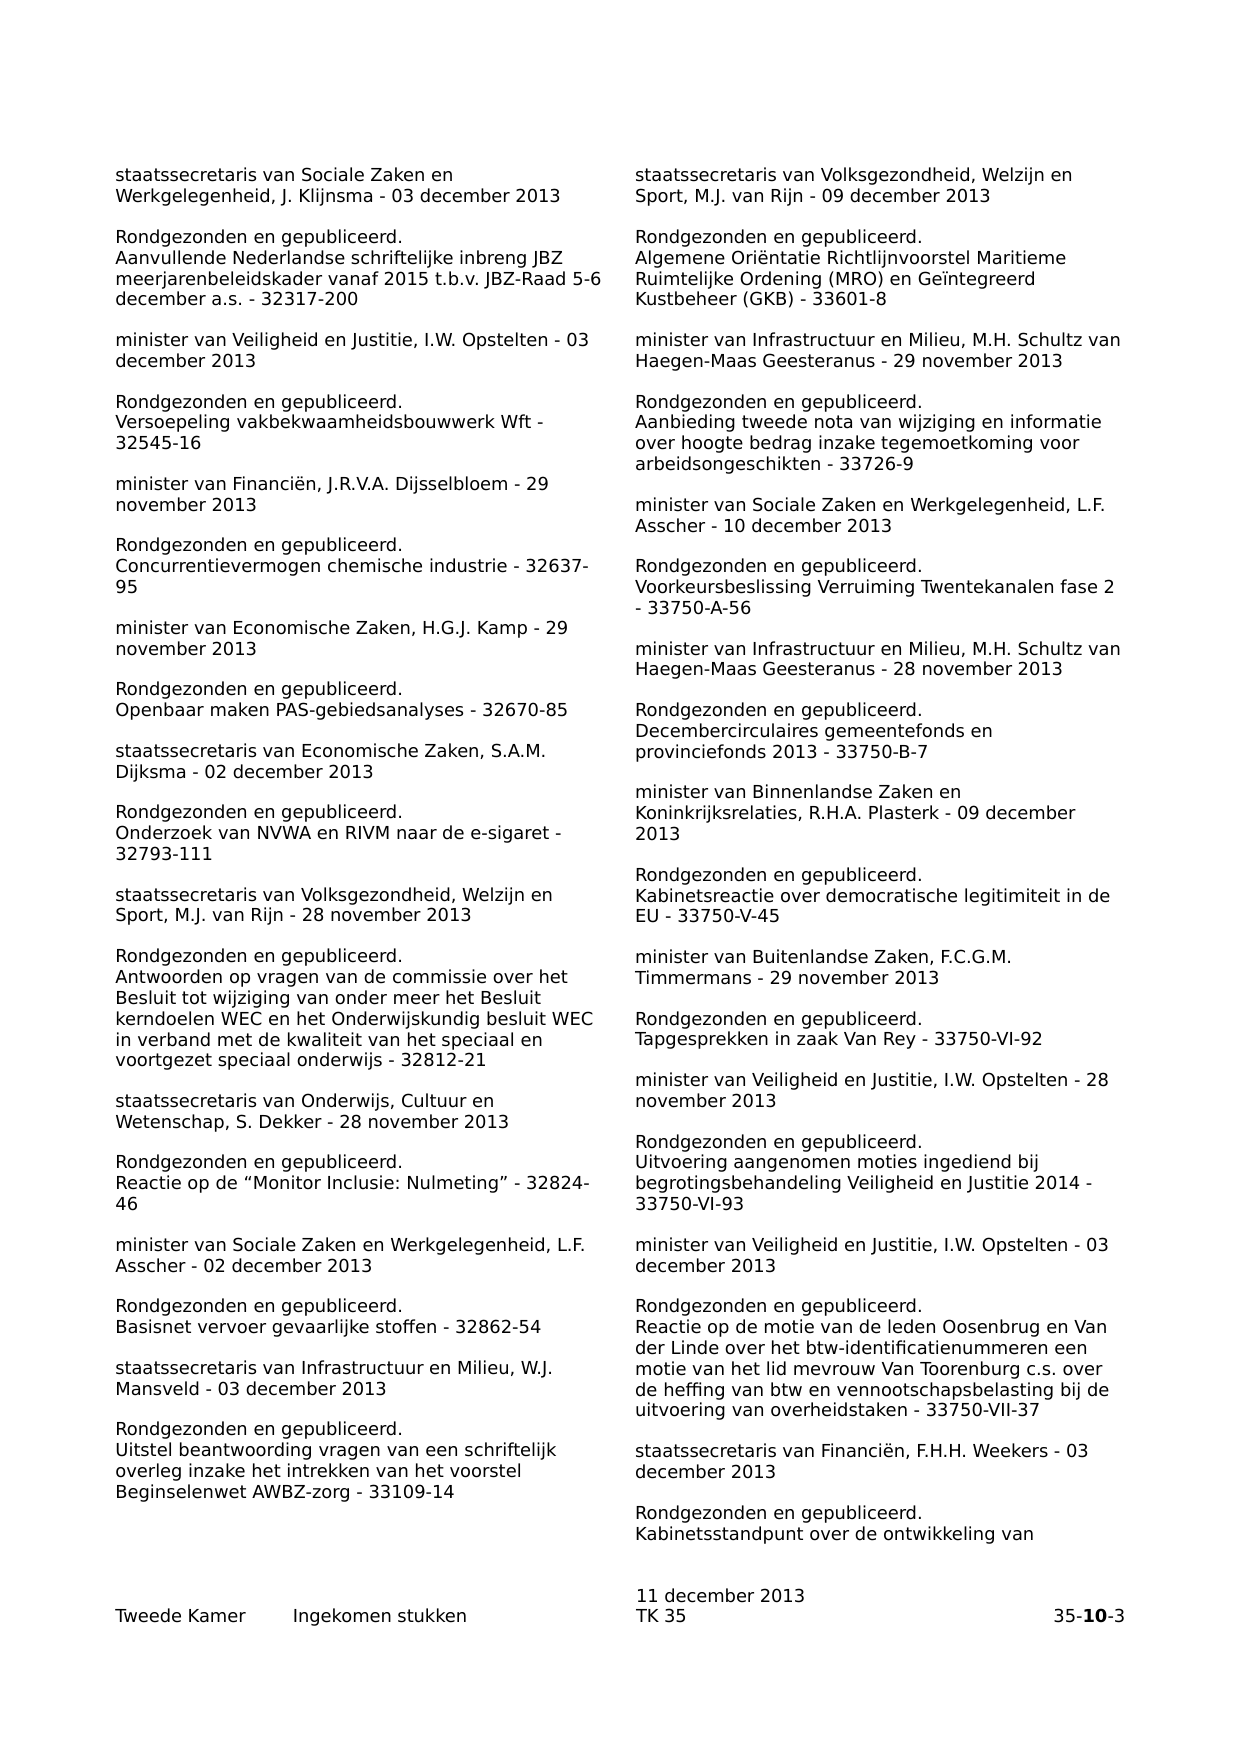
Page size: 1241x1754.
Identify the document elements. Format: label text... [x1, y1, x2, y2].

text minister van Veiligheid en Justitie, I.W. Opstelten - 03 december 2013 [115, 330, 605, 371]
text Basisnet vervoer gevaarlijke stoffen - 32862-54 [115, 1317, 605, 1338]
text minister van Infrastructuur en Milieu, M.H. Schultz van Haegen-Maas Geesteranus - 28 november 2013 [635, 638, 1125, 680]
text Rondgezonden en gepubliceerd. [635, 227, 1125, 247]
text Rondgezonden en gepubliceerd. [635, 700, 1125, 721]
text minister van Veiligheid en Justitie, I.W. Opstelten - 28 november 2013 [635, 1070, 1125, 1111]
text minister van Buitenlandse Zaken, F.C.G.M. Timmermans - 29 november 2013 [635, 947, 1125, 988]
text minister van Sociale Zaken en Werkgelegenheid, L.F. Asscher - 02 december 2013 [115, 1235, 605, 1276]
text Uitstel beantwoording vragen van een schriftelijk overleg inzake het intrekken van het voorstel Beginselenwet AWBZ-zorg - 33109-14 [115, 1440, 605, 1502]
text staatssecretaris van Onderwijs, Cultuur en Wetenschap, S. Dekker - 28 november 2013 [115, 1091, 605, 1132]
text Rondgezonden en gepubliceerd. [115, 1152, 605, 1173]
text Uitvoering aangenomen moties ingediend bij begrotingsbehandeling Veiligheid en Justitie 2014 - 33750-VI-93 [635, 1152, 1125, 1215]
text Rondgezonden en gepubliceerd. [115, 802, 605, 823]
text Rondgezonden en gepubliceerd. [115, 391, 605, 412]
text Rondgezonden en gepubliceerd. [115, 227, 605, 247]
text Reactie op de “Monitor Inclusie: Nulmeting” - 32824-46 [115, 1173, 605, 1215]
text staatssecretaris van Volksgezondheid, Welzijn en Sport, M.J. van Rijn - 28 november 2013 [115, 884, 605, 926]
text Kabinetsstandpunt over de ontwikkeling van [635, 1523, 1125, 1544]
text Rondgezonden en gepubliceerd. [635, 1008, 1125, 1029]
text Concurrentievermogen chemische industrie - 32637-95 [115, 556, 605, 598]
text Rondgezonden en gepubliceerd. [635, 1131, 1125, 1152]
text Rondgezonden en gepubliceerd. [635, 864, 1125, 885]
text Aanvullende Nederlandse schriftelijke inbreng JBZ meerjarenbeleidskader vanaf 2015 t.b.v. JBZ-Raad 5-6 december a.s. - 32317-200 [115, 247, 605, 310]
text Voorkeursbeslissing Verruiming Twentekanalen fase 2 - 33750-A-56 [635, 577, 1125, 618]
text minister van Sociale Zaken en Werkgelegenheid, L.F. Asscher - 10 december 2013 [635, 495, 1125, 536]
text Versoepeling vakbekwaamheidsbouwwerk Wft - 32545-16 [115, 412, 605, 454]
text Rondgezonden en gepubliceerd. [115, 1296, 605, 1317]
text staatssecretaris van Financiën, F.H.H. Weekers - 03 december 2013 [635, 1441, 1125, 1482]
text Rondgezonden en gepubliceerd. [115, 1419, 605, 1440]
text Decembercirculaires gemeentefonds en provinciefonds 2013 - 33750-B-7 [635, 721, 1125, 762]
text minister van Veiligheid en Justitie, I.W. Opstelten - 03 december 2013 [635, 1235, 1125, 1276]
text Openbaar maken PAS-gebiedsanalyses - 32670-85 [115, 700, 605, 721]
text staatssecretaris van Infrastructuur en Milieu, W.J. Mansveld - 03 december 2013 [115, 1358, 605, 1399]
text Rondgezonden en gepubliceerd. [115, 946, 605, 967]
text Rondgezonden en gepubliceerd. [635, 556, 1125, 577]
text minister van Infrastructuur en Milieu, M.H. Schultz van Haegen-Maas Geesteranus - 29 november 2013 [635, 330, 1125, 371]
text Aanbieding tweede nota van wijziging en informatie over hoogte bedrag inzake tegemoetkoming voor arbeidsongeschikten - 33726-9 [635, 412, 1125, 475]
text Antwoorden op vragen van de commissie over het Besluit tot wijziging van onder meer het Besluit kerndoelen WEC en het Onderwijskundig besluit WEC in verband met de kwaliteit van het speciaal en voortgezet speciaal onderwijs - 32812-21 [115, 967, 605, 1071]
text minister van Binnenlandse Zaken en Koninkrijksrelaties, R.H.A. Plasterk - 09 december 2013 [635, 782, 1125, 844]
text Tapgesprekken in zaak Van Rey - 33750-VI-92 [635, 1029, 1125, 1050]
text Onderzoek van NVWA en RIVM naar de e-sigaret - 32793-111 [115, 823, 605, 864]
text Rondgezonden en gepubliceerd. [115, 679, 605, 700]
text Rondgezonden en gepubliceerd. [115, 535, 605, 556]
text Rondgezonden en gepubliceerd. [635, 391, 1125, 412]
text staatssecretaris van Sociale Zaken en Werkgelegenheid, J. Klijnsma - 03 december 2013 [115, 165, 605, 207]
text staatssecretaris van Volksgezondheid, Welzijn en Sport, M.J. van Rijn - 09 december 2013 [635, 165, 1125, 207]
text minister van Economische Zaken, H.G.J. Kamp - 29 november 2013 [115, 618, 605, 659]
text Algemene Oriëntatie Richtlijnvoorstel Maritieme Ruimtelijke Ordening (MRO) en Geïntegreerd Kustbeheer (GKB) - 33601-8 [635, 247, 1125, 310]
text minister van Financiën, J.R.V.A. Dijsselbloem - 29 november 2013 [115, 474, 605, 515]
text staatssecretaris van Economische Zaken, S.A.M. Dijksma - 02 december 2013 [115, 741, 605, 782]
text Rondgezonden en gepubliceerd. [635, 1502, 1125, 1523]
text Reactie op de motie van de leden Oosenbrug en Van der Linde over het btw-identificatienummeren een motie van het lid mevrouw Van Toorenburg c.s. over de heffing van btw en vennootschapsbelasting bij de uitvoering van overheidstaken - 33750-VII-37 [635, 1317, 1125, 1421]
text Kabinetsreactie over democratische legitimiteit in de EU - 33750-V-45 [635, 885, 1125, 927]
text Rondgezonden en gepubliceerd. [635, 1296, 1125, 1317]
